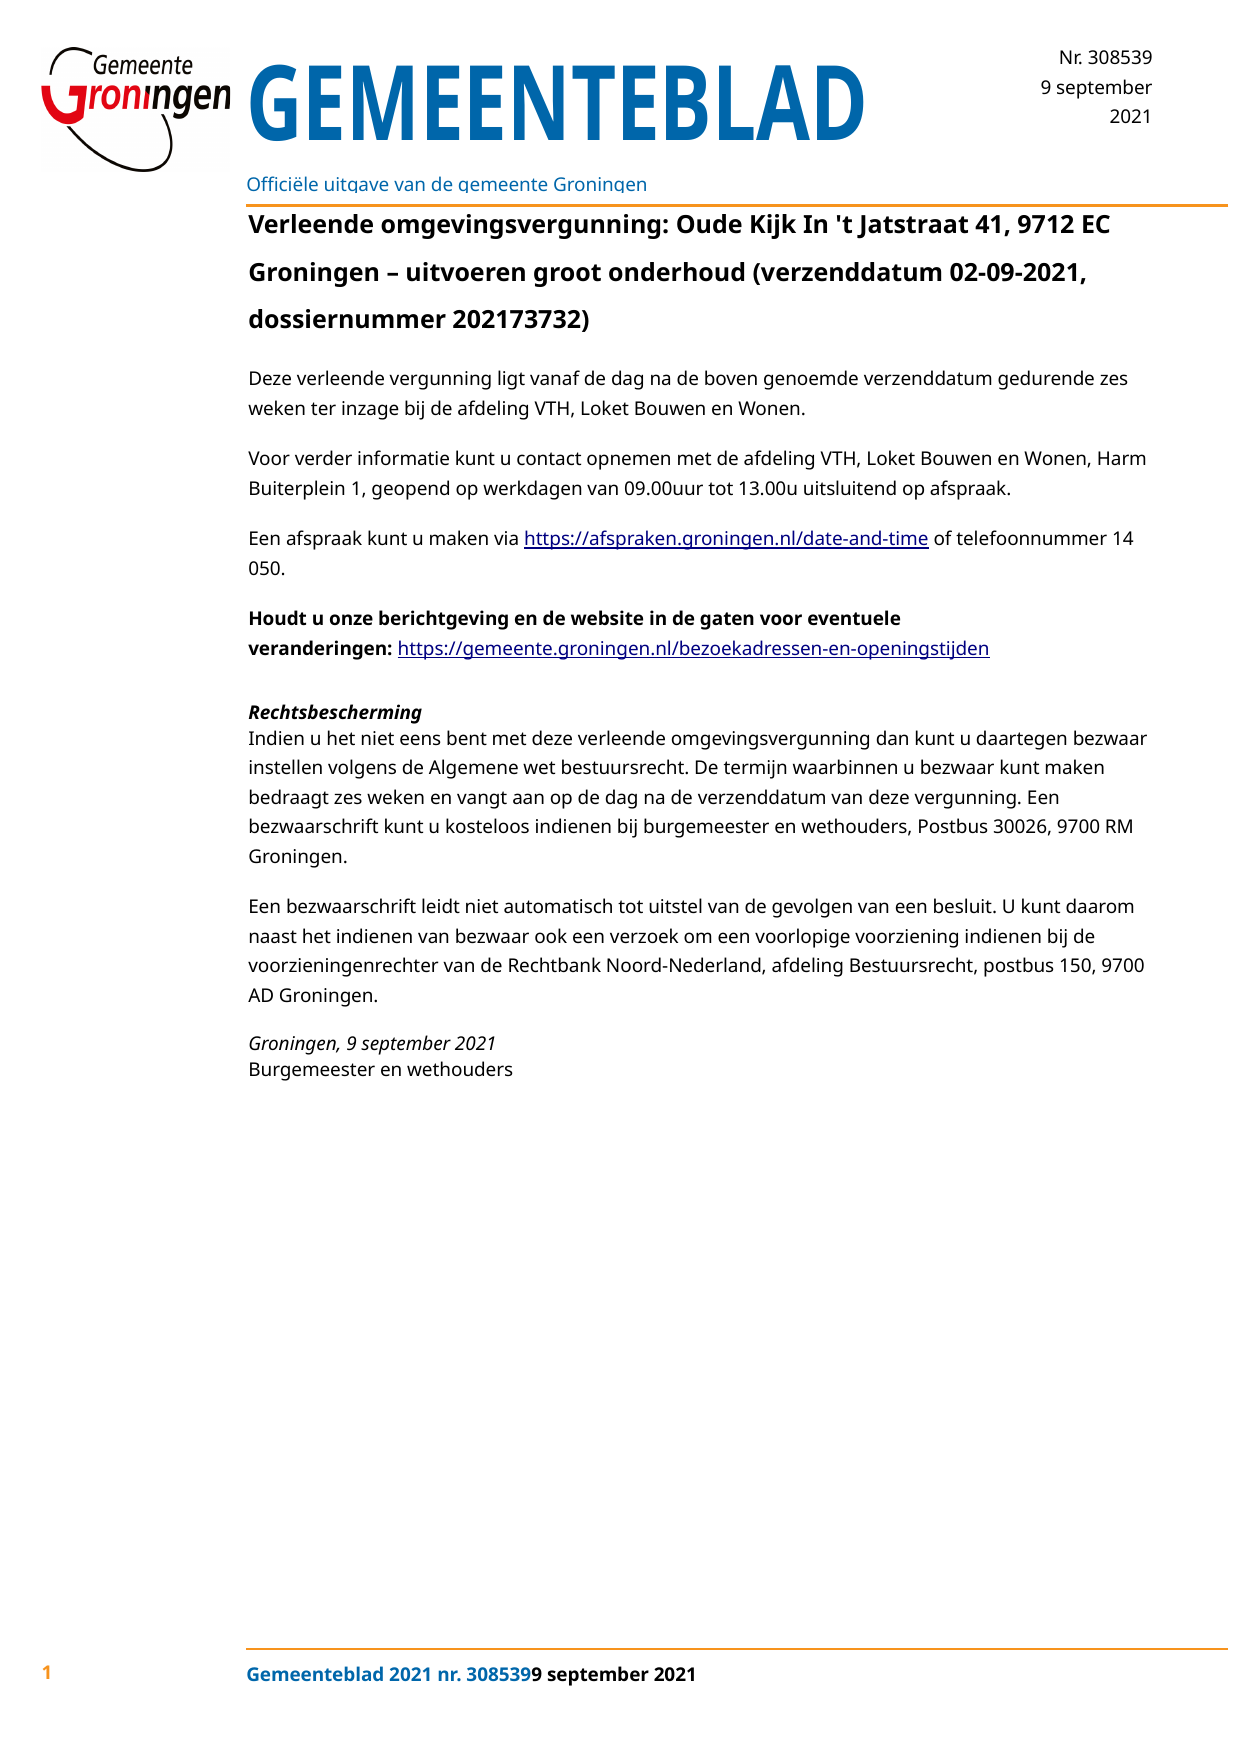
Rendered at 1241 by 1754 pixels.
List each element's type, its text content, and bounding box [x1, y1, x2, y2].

picture [41, 47, 231, 172]
text Voor verder informatie kunt u contact opnemen met de afdeling VTH, Loket Bouwen en Wonen, Harm Buiterplein 1, geopend op werkdagen van 09.00uur tot 13.00u uitsluitend op afspraak. [248, 446, 1152, 501]
text Een bezwaarschrift leidt niet automatisch tot uitstel van de gevolgen van een besluit. U kunt daarom naast het indienen van bezwaar ook een verzoek om een voorlopige voorziening indienen bij de voorzieningenrechter van de Rechtbank Noord-Nederland, afdeling Bestuursrecht, postbus 150, 9700 AD Groningen. [248, 893, 1152, 1008]
text Een afspraak kunt u maken via https://afspraken.groningen.nl/date-and-time of telefoonnummer 14 050. [248, 526, 1152, 581]
text Deze verleende vergunning ligt vanaf de dag na de boven genoemde verzenddatum gedurende zes weken ter inzage bij de afdeling VTH, Loket Bouwen en Wonen. [248, 366, 1152, 421]
text Groningen, 9 september 2021 [248, 1030, 1152, 1056]
text Verleende omgevingsvergunning: Oude Kijk In 't Jatstraat 41, 9712 EC Groningen – uitvoeren groot onderhoud (verzenddatum 02-09-2021, dossiernummer 202173732) [248, 207, 1152, 336]
text Houdt u onze berichtgeving en de website in de gaten voor eventuele veranderingen: https://gemeente.groningen.nl/bezoekadressen-en-openingstijden [248, 606, 1152, 661]
text Indien u het niet eens bent met deze verleende omgevingsvergunning dan kunt u daartegen bezwaar instellen volgens de Algemene wet bestuursrecht. De termijn waarbinnen u bezwaar kunt maken bedraagt zes weken en vangt aan op de dag na de verzenddatum van deze vergunning. Een bezwaarschrift kunt u kosteloos indienen bij burgemeester en wethouders, Postbus 30026, 9700 RM Groningen. [248, 725, 1152, 869]
text Burgemeester en wethouders [248, 1056, 1152, 1082]
text Rechtsbescherming [248, 699, 1152, 725]
